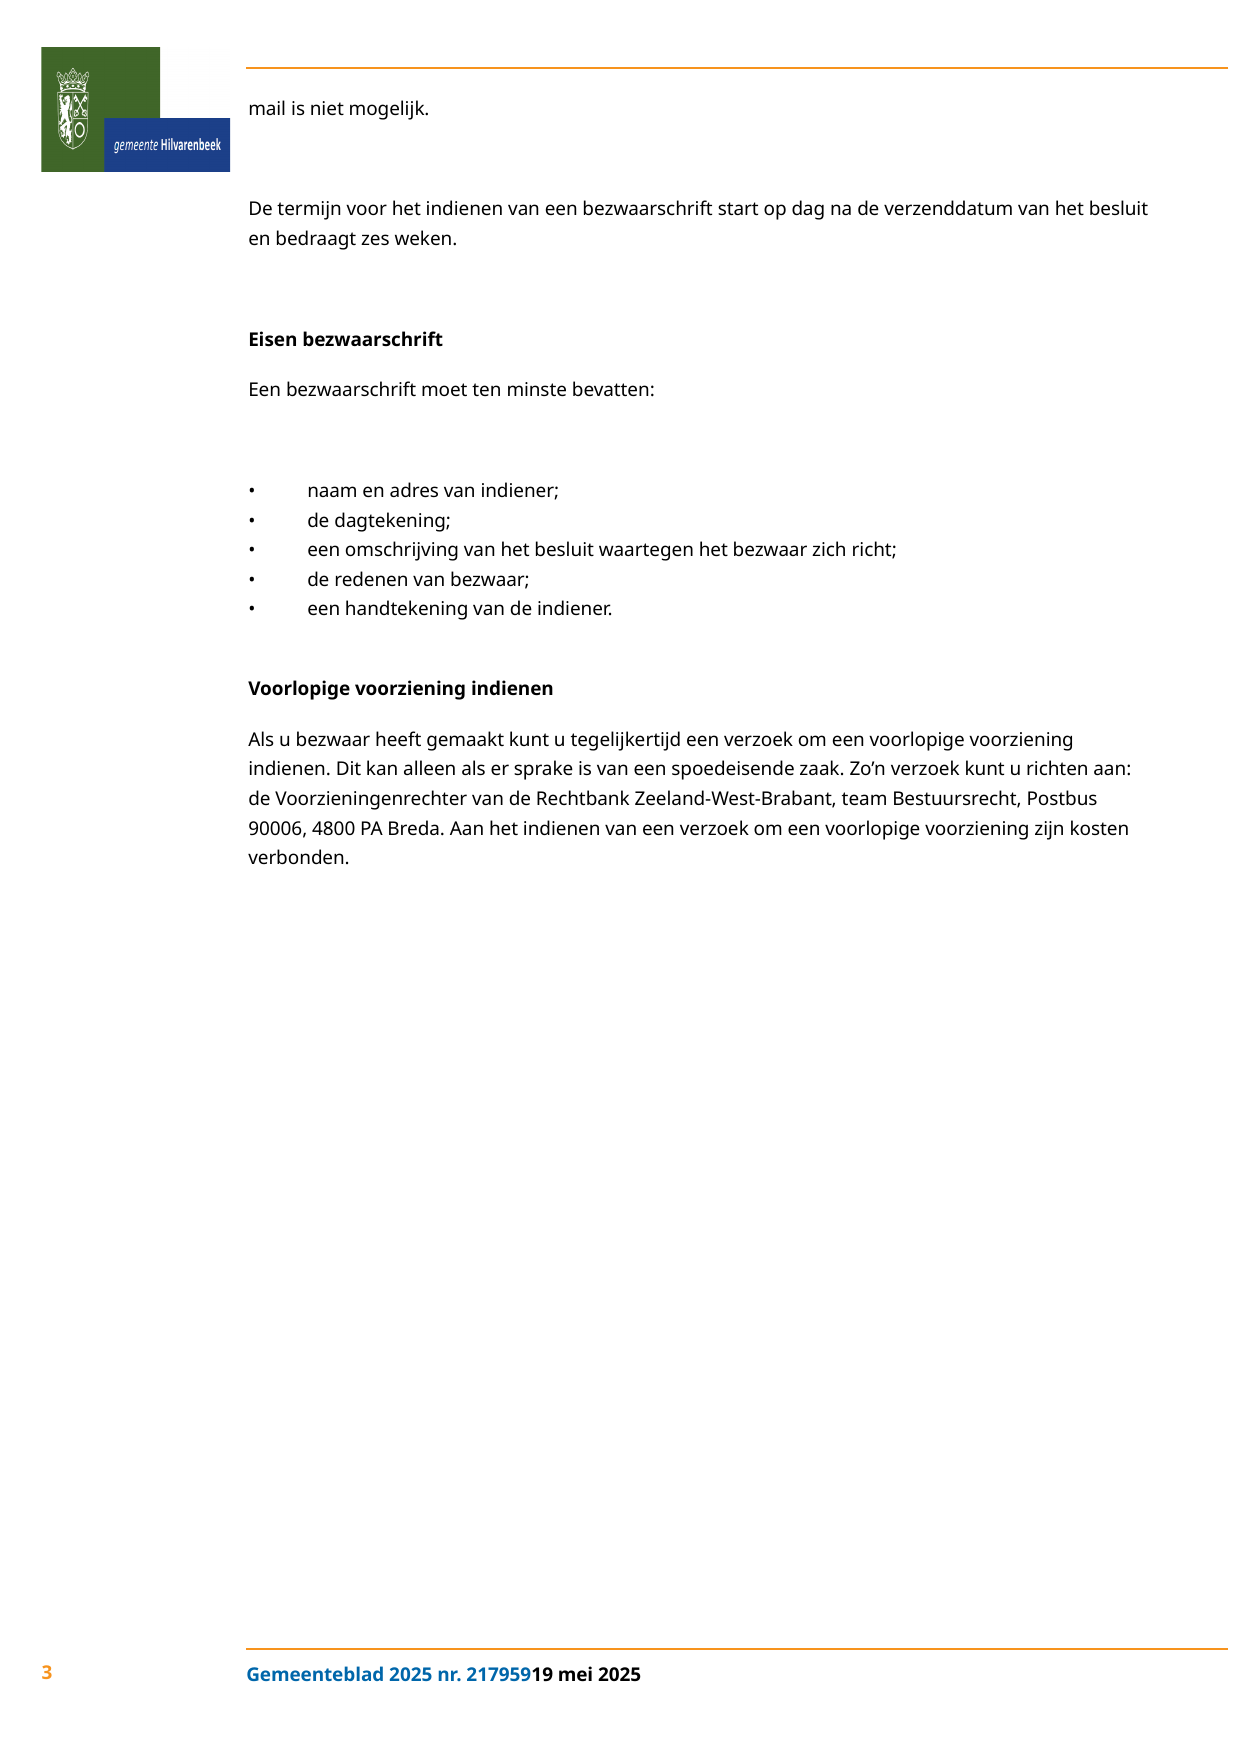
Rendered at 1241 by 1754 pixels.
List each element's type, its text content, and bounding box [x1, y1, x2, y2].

text De termijn voor het indienen van een bezwaarschrift start op dag na de verzenddatum van het besluit en bedraagt zes weken. [248, 196, 1152, 251]
picture [41, 47, 231, 172]
text Voorlopige voorziening indienen [248, 676, 1152, 701]
list naam en adres van indiener; [248, 477, 1152, 503]
text Een bezwaarschrift moet ten minste bevatten: [248, 376, 1152, 402]
list de dagtekening; [248, 507, 1152, 533]
list de redenen van bezwaar; [248, 566, 1152, 592]
text mail is niet mogelijk. [248, 95, 1152, 121]
list een handtekening van de indiener. [248, 596, 1152, 621]
list een omschrijving van het besluit waartegen het bezwaar zich richt; [248, 536, 1152, 562]
text Als u bezwaar heeft gemaakt kunt u tegelijkertijd een verzoek om een voorlopige voorziening indienen. Dit kan alleen als er sprake is van een spoedeisende zaak. Zo’n verzoek kunt u richten aan: de Voorzieningenrechter van de Rechtbank Zeeland-West-Brabant, team Bestuursrecht, Postbus 90006, 4800 PA Breda. Aan het indienen van een verzoek om een voorlopige voorziening zijn kosten verbonden. [248, 726, 1152, 870]
text Eisen bezwaarschrift [248, 326, 1152, 352]
